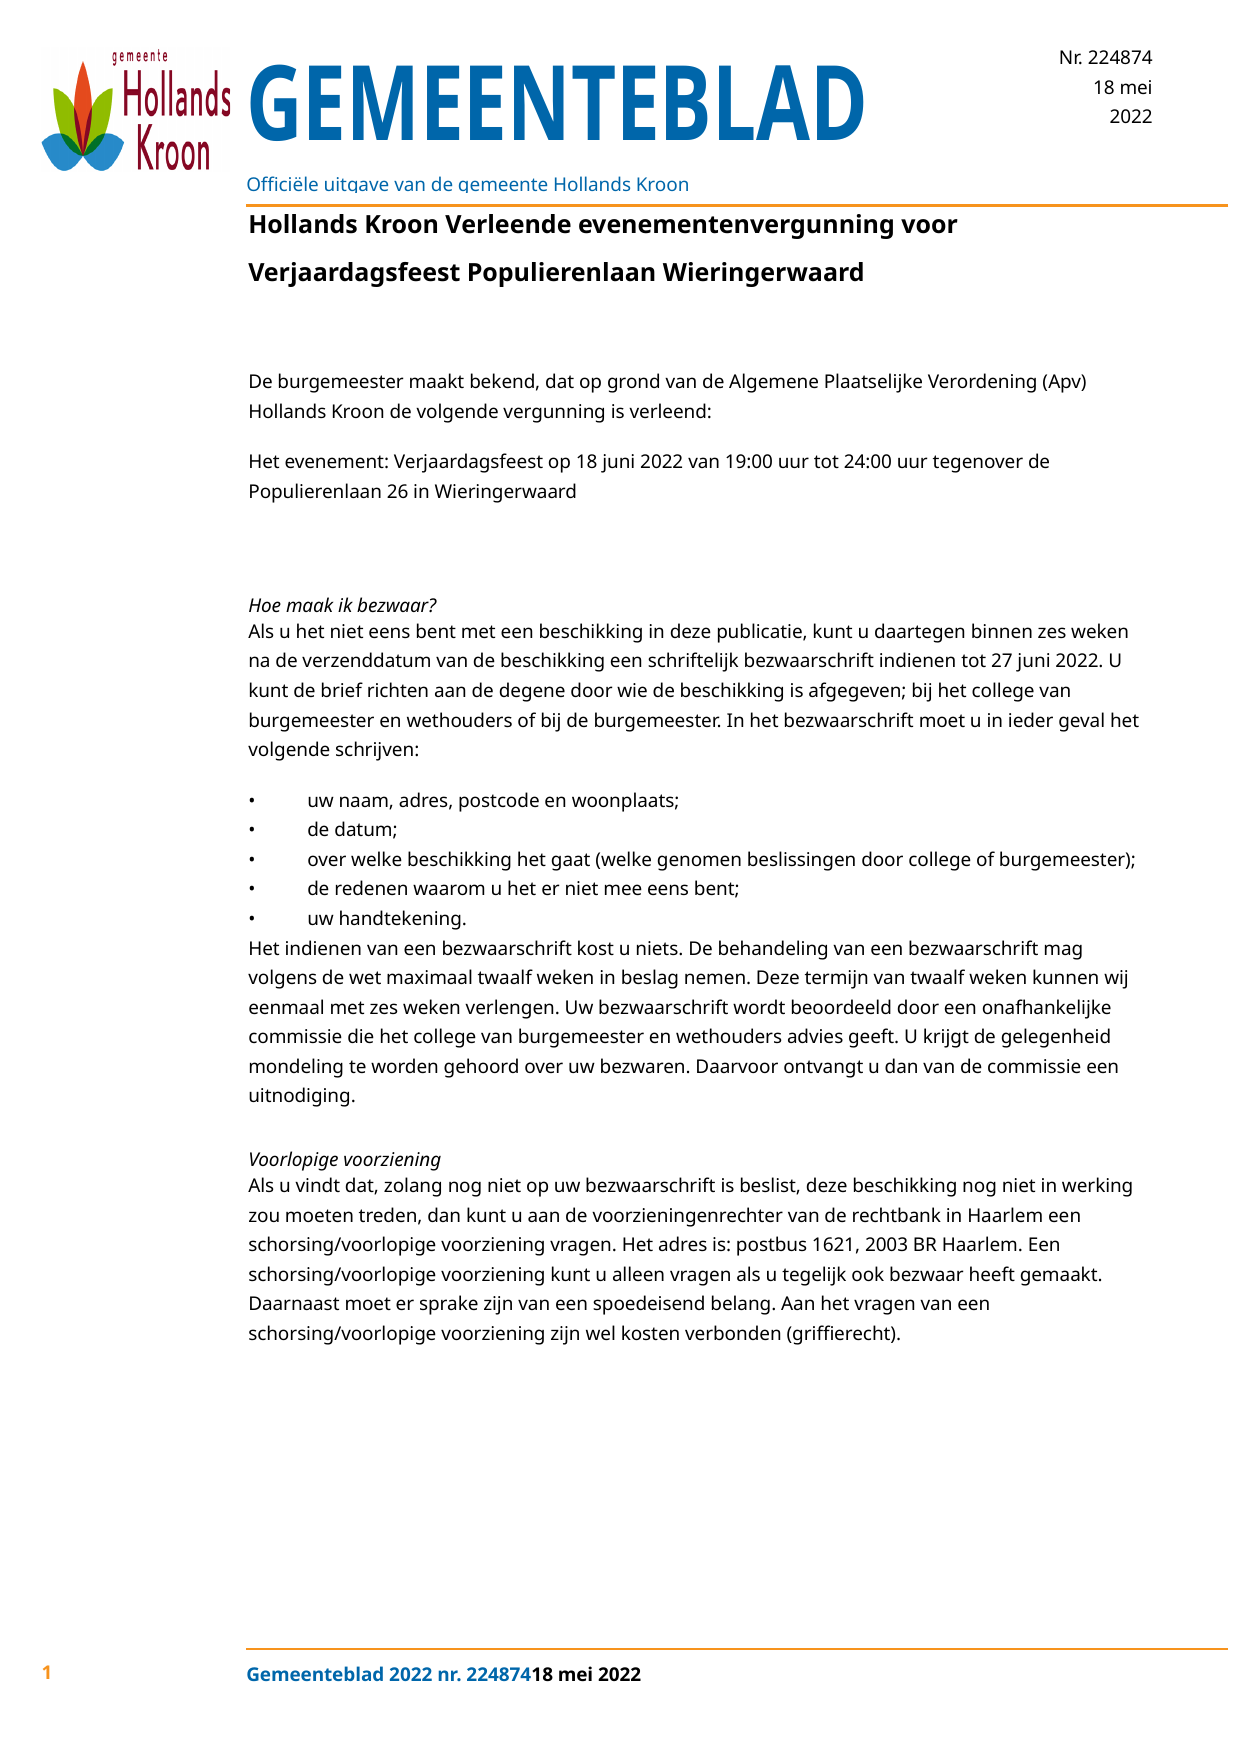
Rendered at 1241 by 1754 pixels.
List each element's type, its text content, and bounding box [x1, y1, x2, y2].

text De burgemeester maakt bekend, dat op grond van de Algemene Plaatselijke Verordening (Apv) Hollands Kroon de volgende vergunning is verleend: [248, 368, 1152, 424]
text Het evenement: Verjaardagsfeest op 18 juni 2022 van 19:00 uur tot 24:00 uur tegenover de Populierenlaan 26 in Wieringerwaard [248, 448, 1152, 504]
text Hoe maak ik bezwaar? [248, 592, 1152, 618]
list uw naam, adres, postcode en woonplaats; [248, 787, 1152, 812]
text Hollands Kroon Verleende evenementenvergunning voor Verjaardagsfeest Populierenlaan Wieringerwaard [248, 207, 1152, 288]
list de redenen waarom u het er niet mee eens bent; [248, 876, 1152, 901]
list de datum; [248, 816, 1152, 842]
text Voorlopige voorziening [248, 1147, 1152, 1172]
text Als u vindt dat, zolang nog niet op uw bezwaarschrift is beslist, deze beschikking nog niet in werking zou moeten treden, dan kunt u aan de voorzieningenrechter van de rechtbank in Haarlem een schorsing/voorlopige voorziening vragen. Het adres is: postbus 1621, 2003 BR Haarlem. Een schorsing/voorlopige voorziening kunt u alleen vragen als u tegelijk ook bezwaar heeft gemaakt. Daarnaast moet er sprake zijn van een spoedeisend belang. Aan het vragen van een schorsing/voorlopige voorziening zijn wel kosten verbonden (griffierecht). [248, 1172, 1152, 1346]
text Als u het niet eens bent met een beschikking in deze publicatie, kunt u daartegen binnen zes weken na de verzenddatum van de beschikking een schriftelijk bezwaarschrift indienen tot 27 juni 2022. U kunt de brief richten aan de degene door wie de beschikking is afgegeven; bij het college van burgemeester en wethouders of bij de burgemeester. In het bezwaarschrift moet u in ieder geval het volgende schrijven: [248, 618, 1152, 762]
picture [41, 47, 231, 172]
list over welke beschikking het gaat (welke genomen beslissingen door college of burgemeester); [248, 846, 1152, 872]
text Het indienen van een bezwaarschrift kost u niets. De behandeling van een bezwaarschrift mag volgens de wet maximaal twaalf weken in beslag nemen. Deze termijn van twaalf weken kunnen wij eenmaal met zes weken verlengen. Uw bezwaarschrift wordt beoordeeld door een onafhankelijke commissie die het college van burgemeester en wethouders advies geeft. U krijgt de gelegenheid mondeling te worden gehoord over uw bezwaren. Daarvoor ontvangt u dan van de commissie een uitnodiging. [248, 935, 1152, 1108]
list uw handtekening. [248, 905, 1152, 931]
